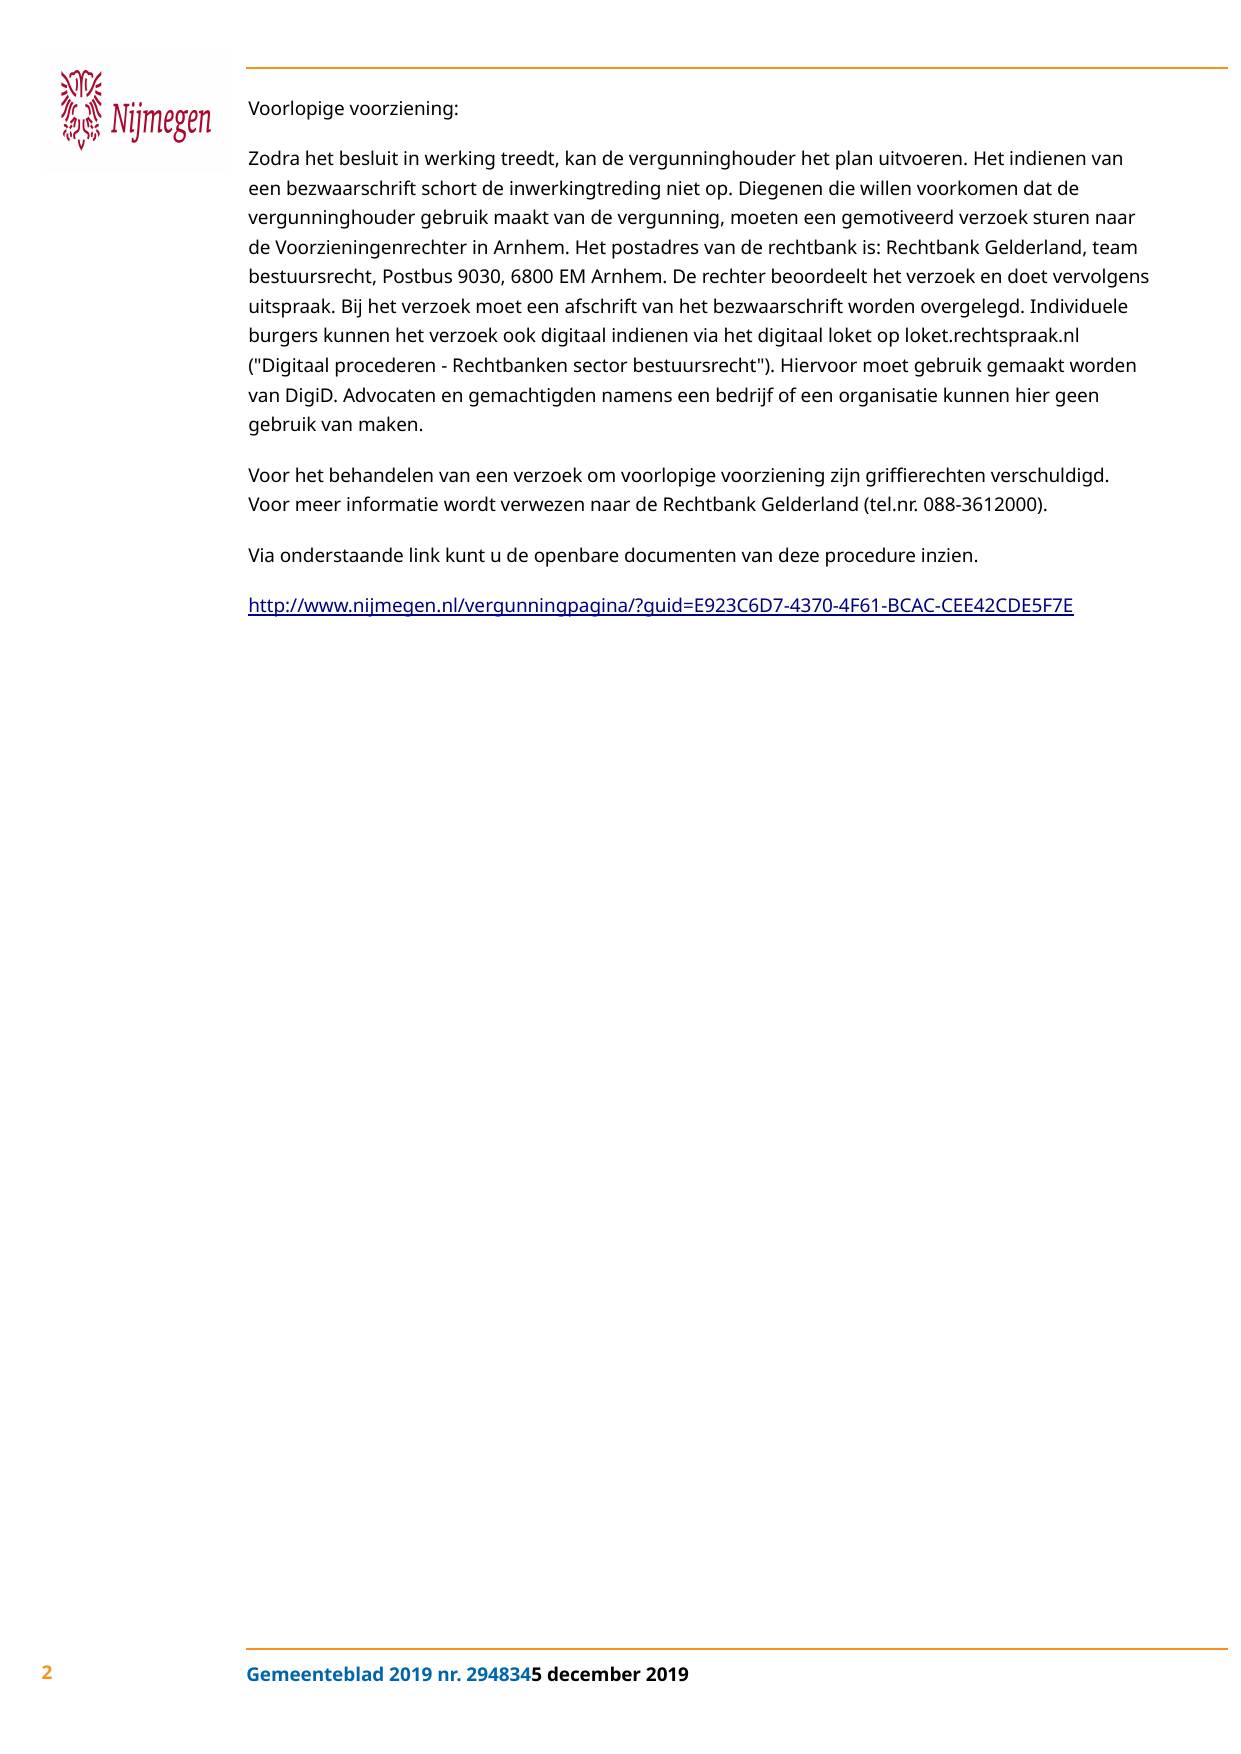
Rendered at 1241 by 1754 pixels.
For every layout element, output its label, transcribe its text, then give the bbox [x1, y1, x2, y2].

text http://www.nijmegen.nl/vergunningpagina/?guid=E923C6D7-4370-4F61-BCAC-CEE42CDE5F7E [248, 592, 1152, 618]
picture [41, 47, 231, 172]
text Zodra het besluit in werking treedt, kan de vergunninghouder het plan uitvoeren. Het indienen van een bezwaarschrift schort de inwerkingtreding niet op. Diegenen die willen voorkomen dat de vergunninghouder gebruik maakt van de vergunning, moeten een gemotiveerd verzoek sturen naar de Voorzieningenrechter in Arnhem. Het postadres van de rechtbank is: Rechtbank Gelderland, team bestuursrecht, Postbus 9030, 6800 EM Arnhem. De rechter beoordeelt het verzoek en doet vervolgens uitspraak. Bij het verzoek moet een afschrift van het bezwaarschrift worden overgelegd. Individuele burgers kunnen het verzoek ook digitaal indienen via het digitaal loket op loket.rechtspraak.nl ("Digitaal procederen - Rechtbanken sector bestuursrecht"). Hiervoor moet gebruik gemaakt worden van DigiD. Advocaten en gemachtigden namens een bedrijf of een organisatie kunnen hier geen gebruik van maken. [248, 145, 1152, 437]
text Voorlopige voorziening: [248, 95, 1152, 121]
text Via onderstaande link kunt u de openbare documenten van deze procedure inzien. [248, 542, 1152, 568]
text Voor het behandelen van een verzoek om voorlopige voorziening zijn griffierechten verschuldigd. Voor meer informatie wordt verwezen naar de Rechtbank Gelderland (tel.nr. 088-3612000). [248, 462, 1152, 517]
